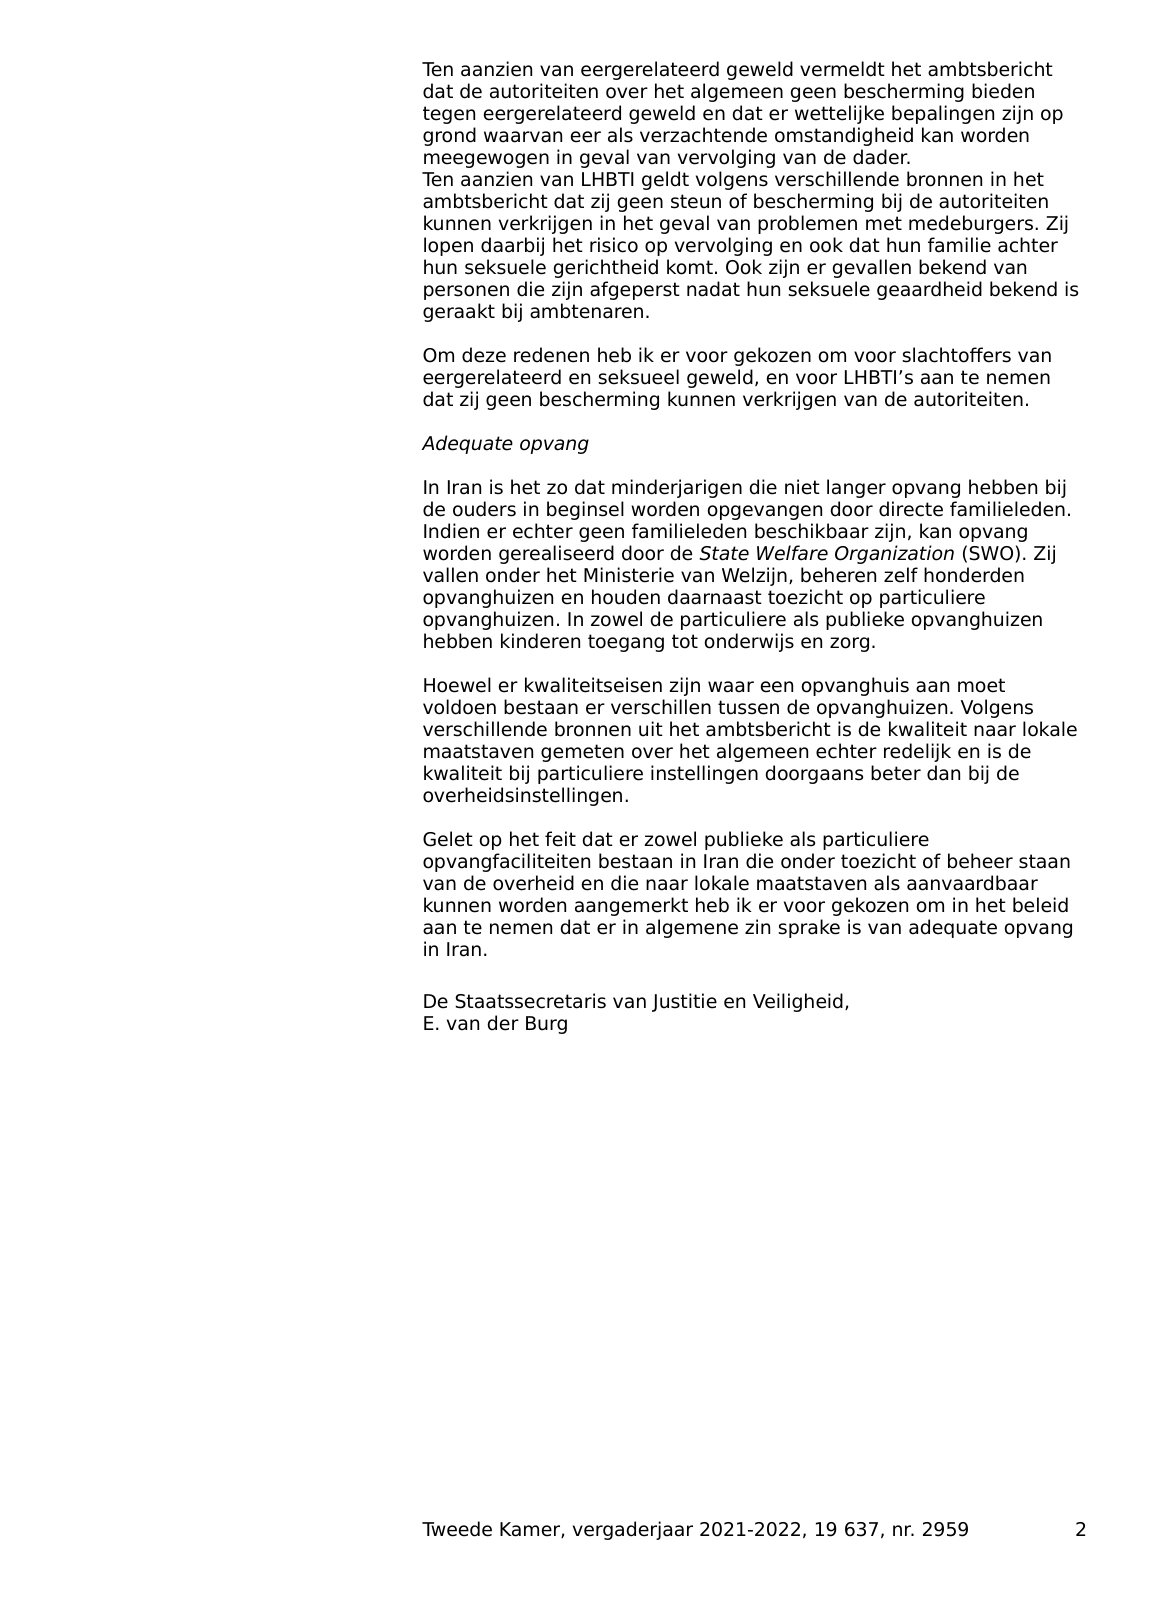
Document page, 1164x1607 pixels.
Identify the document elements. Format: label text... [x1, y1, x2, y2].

text Gelet op het feit dat er zowel publieke als particuliere opvangfaciliteiten bestaan in Iran die onder toezicht of beheer staan van de overheid en die naar lokale maatstaven als aanvaardbaar kunnen worden aangemerkt heb ik er voor gekozen om in het beleid aan te nemen dat er in algemene zin sprake is van adequate opvang in Iran. [422, 829, 1087, 961]
text De Staatssecretaris van Justitie en Veiligheid, E. van der Burg [422, 991, 1087, 1035]
text Om deze redenen heb ik er voor gekozen om voor slachtoffers van eergerelateerd en seksueel geweld, en voor LHBTI’s aan te nemen dat zij geen bescherming kunnen verkrijgen van de autoriteiten. [422, 345, 1087, 411]
text Ten aanzien van LHBTI geldt volgens verschillende bronnen in het ambtsbericht dat zij geen steun of bescherming bij de autoriteiten kunnen verkrijgen in het geval van problemen met medeburgers. Zij lopen daarbij het risico op vervolging en ook dat hun familie achter hun seksuele gerichtheid komt. Ook zijn er gevallen bekend van personen die zijn afgeperst nadat hun seksuele geaardheid bekend is geraakt bij ambtenaren. [422, 169, 1087, 323]
text Hoewel er kwaliteitseisen zijn waar een opvanghuis aan moet voldoen bestaan er verschillen tussen de opvanghuizen. Volgens verschillende bronnen uit het ambtsbericht is de kwaliteit naar lokale maatstaven gemeten over het algemeen echter redelijk en is de kwaliteit bij particuliere instellingen doorgaans beter dan bij de overheidsinstellingen. [422, 675, 1087, 807]
text In Iran is het zo dat minderjarigen die niet langer opvang hebben bij de ouders in beginsel worden opgevangen door directe familieleden. Indien er echter geen familieleden beschikbaar zijn, kan opvang worden gerealiseerd door de State Welfare Organization (SWO). Zij vallen onder het Ministerie van Welzijn, beheren zelf honderden opvanghuizen en houden daarnaast toezicht op particuliere opvanghuizen. In zowel de particuliere als publieke opvanghuizen hebben kinderen toegang tot onderwijs en zorg. [422, 477, 1087, 653]
subtitle Adequate opvang [422, 433, 1087, 455]
text Ten aanzien van eergerelateerd geweld vermeldt het ambtsbericht dat de autoriteiten over het algemeen geen bescherming bieden tegen eergerelateerd geweld en dat er wettelijke bepalingen zijn op grond waarvan eer als verzachtende omstandigheid kan worden meegewogen in geval van vervolging van de dader. [422, 59, 1087, 169]
